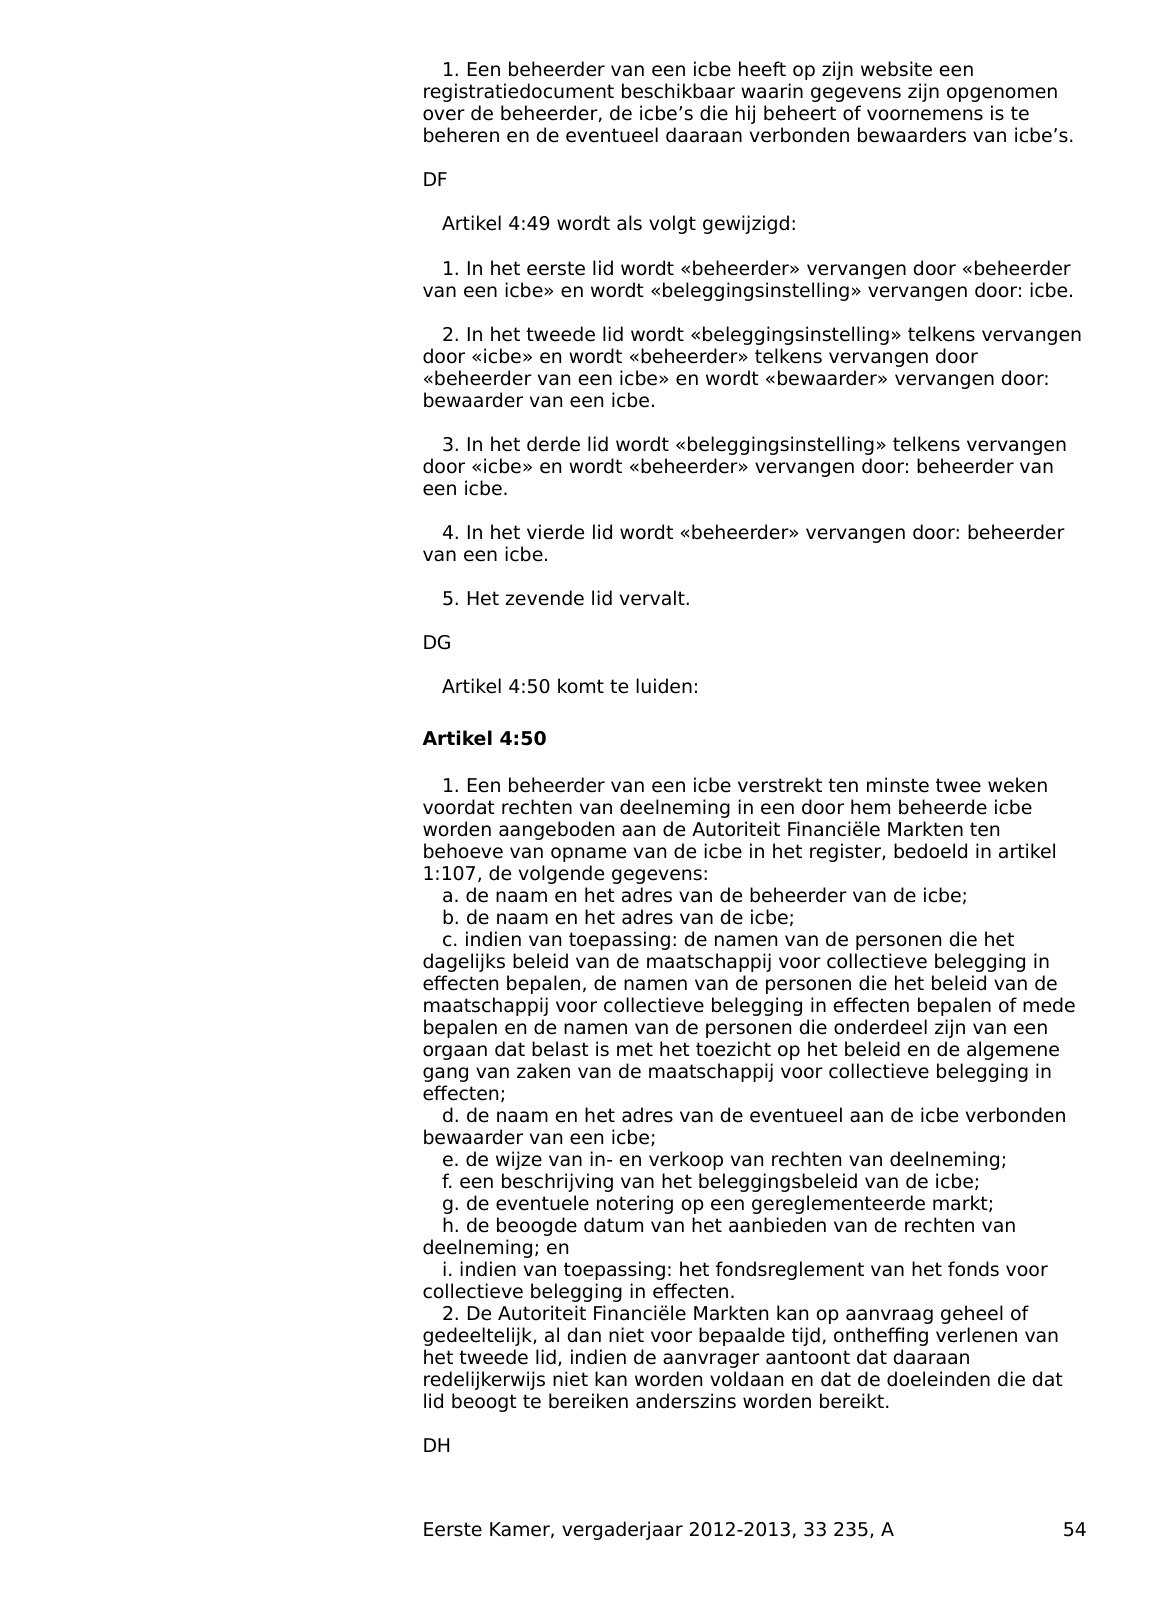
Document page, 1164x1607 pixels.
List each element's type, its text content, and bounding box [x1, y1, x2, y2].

text h. de beoogde datum van het aanbieden van de rechten van deelneming; en [422, 1215, 1087, 1259]
text b. de naam en het adres van de icbe; [422, 907, 1087, 929]
text 1. In het eerste lid wordt «beheerder» vervangen door «beheerder van een icbe» en wordt «beleggingsinstelling» vervangen door: icbe. [422, 257, 1087, 301]
text g. de eventuele notering op een gereglementeerde markt; [422, 1193, 1087, 1215]
text DH [422, 1435, 1087, 1457]
subtitle Artikel 4:50 [422, 728, 1087, 750]
text Artikel 4:49 wordt als volgt gewijzigd: [422, 213, 1087, 235]
text DG [422, 632, 1087, 654]
text 1. Een beheerder van een icbe verstrekt ten minste twee weken voordat rechten van deelneming in een door hem beheerde icbe worden aangeboden aan de Autoriteit Financiële Markten ten behoeve van opname van de icbe in het register, bedoeld in artikel 1:107, de volgende gegevens: [422, 775, 1087, 885]
text 1. Een beheerder van een icbe heeft op zijn website een registratiedocument beschikbaar waarin gegevens zijn opgenomen over de beheerder, de icbe’s die hij beheert of voornemens is te beheren en de eventueel daaraan verbonden bewaarders van icbe’s. [422, 59, 1087, 147]
text 2. In het tweede lid wordt «beleggingsinstelling» telkens vervangen door «icbe» en wordt «beheerder» telkens vervangen door «beheerder van een icbe» en wordt «bewaarder» vervangen door: bewaarder van een icbe. [422, 324, 1087, 412]
text e. de wijze van in- en verkoop van rechten van deelneming; [422, 1149, 1087, 1171]
text a. de naam en het adres van de beheerder van de icbe; [422, 885, 1087, 907]
text 4. In het vierde lid wordt «beheerder» vervangen door: beheerder van een icbe. [422, 522, 1087, 566]
text 5. Het zevende lid vervalt. [422, 588, 1087, 610]
text DF [422, 169, 1087, 191]
text Artikel 4:50 komt te luiden: [422, 676, 1087, 698]
text f. een beschrijving van het beleggingsbeleid van de icbe; [422, 1171, 1087, 1193]
text d. de naam en het adres van de eventueel aan de icbe verbonden bewaarder van een icbe; [422, 1105, 1087, 1149]
text 2. De Autoriteit Financiële Markten kan op aanvraag geheel of gedeeltelijk, al dan niet voor bepaalde tijd, ontheffing verlenen van het tweede lid, indien de aanvrager aantoont dat daaraan redelijkerwijs niet kan worden voldaan en dat de doeleinden die dat lid beoogt te bereiken anderszins worden bereikt. [422, 1303, 1087, 1413]
text c. indien van toepassing: de namen van de personen die het dagelijks beleid van de maatschappij voor collectieve belegging in effecten bepalen, de namen van de personen die het beleid van de maatschappij voor collectieve belegging in effecten bepalen of mede bepalen en de namen van de personen die onderdeel zijn van een orgaan dat belast is met het toezicht op het beleid en de algemene gang van zaken van de maatschappij voor collectieve belegging in effecten; [422, 929, 1087, 1105]
text i. indien van toepassing: het fondsreglement van het fonds voor collectieve belegging in effecten. [422, 1259, 1087, 1303]
text 3. In het derde lid wordt «beleggingsinstelling» telkens vervangen door «icbe» en wordt «beheerder» vervangen door: beheerder van een icbe. [422, 434, 1087, 500]
